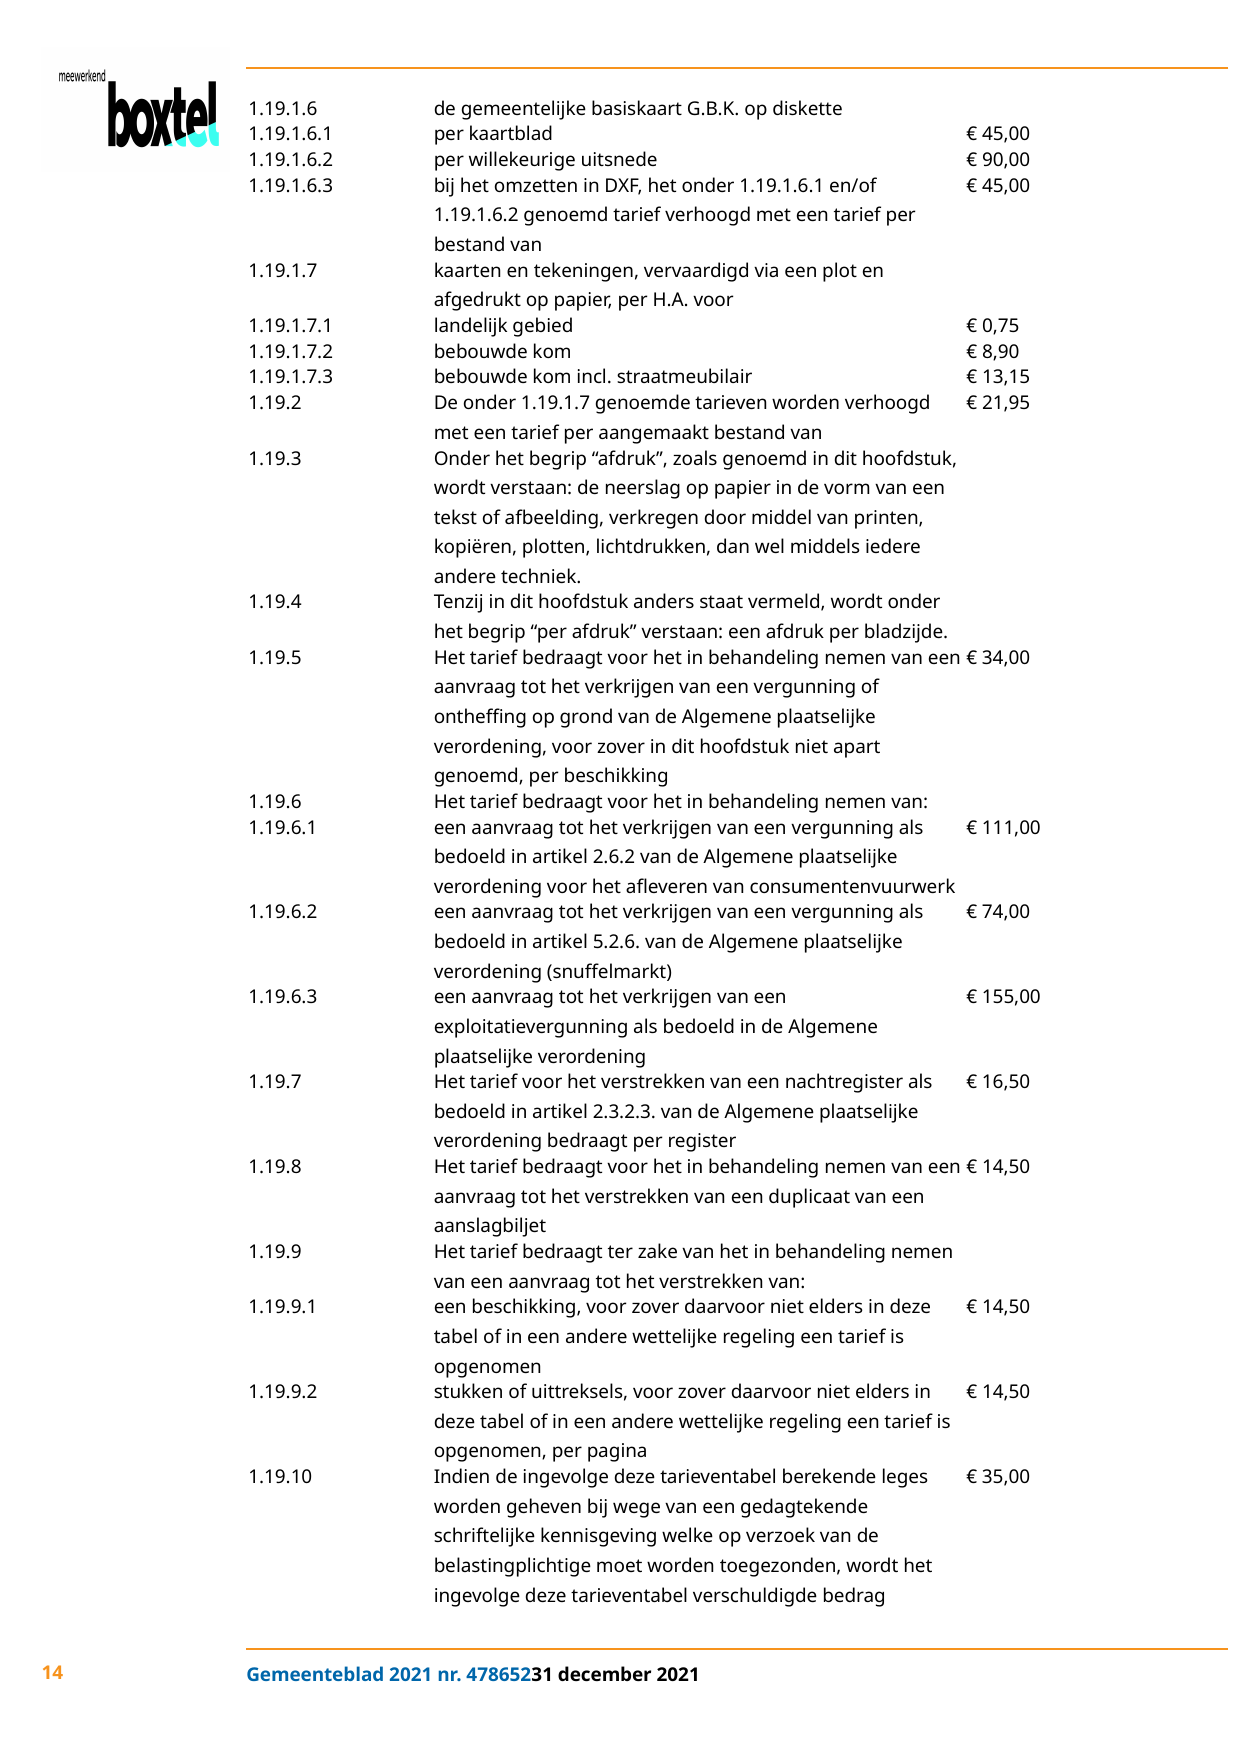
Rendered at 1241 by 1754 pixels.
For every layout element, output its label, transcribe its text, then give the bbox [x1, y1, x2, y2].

table_cell € 74,00 [966, 899, 1152, 984]
table_cell [966, 445, 1152, 589]
table_cell 1.19.6.3 [248, 984, 433, 1068]
table_cell € 111,00 [966, 814, 1152, 899]
table_cell Indien de ingevolge deze tarieventabel berekende leges worden geheven bij wege van een gedagtekende schriftelijke kennisgeving welke op verzoek van de belastingplichtige moet worden toegezonden, wordt het ingevolge deze tarieventabel verschuldigde bedrag [434, 1464, 966, 1607]
table_cell 1.19.1.7.3 [248, 364, 433, 389]
table_cell [966, 589, 1152, 644]
table_cell 1.19.1.7 [248, 257, 433, 312]
table_cell 1.19.9 [248, 1238, 433, 1294]
table_cell [966, 1238, 1152, 1294]
table_cell 1.19.1.6.1 [248, 121, 433, 146]
table_cell 1.19.6 [248, 788, 433, 814]
table_cell 1.19.5 [248, 644, 433, 788]
table_cell 1.19.6.2 [248, 899, 433, 984]
table_cell De onder 1.19.1.7 genoemde tarieven worden verhoogd met een tarief per aangemaakt bestand van [434, 389, 966, 445]
table_cell 1.19.10 [248, 1464, 433, 1607]
table_cell € 34,00 [966, 644, 1152, 788]
table_cell kaarten en tekeningen, vervaardigd via een plot en afgedrukt op papier, per H.A. voor [434, 257, 966, 312]
table_cell € 14,50 [966, 1154, 1152, 1238]
table_cell € 14,50 [966, 1379, 1152, 1463]
table_cell een aanvraag tot het verkrijgen van een exploitatievergunning als bedoeld in de Algemene plaatselijke verordening [434, 984, 966, 1068]
table_cell 1.19.1.7.1 [248, 312, 433, 338]
table_cell landelijk gebied [434, 312, 966, 338]
table_cell 1.19.4 [248, 589, 433, 644]
table_cell 1.19.6.1 [248, 814, 433, 899]
table_cell € 45,00 [966, 121, 1152, 146]
table_cell 1.19.1.6.3 [248, 172, 433, 257]
table_cell 1.19.1.6.2 [248, 146, 433, 172]
table_cell een aanvraag tot het verkrijgen van een vergunning als bedoeld in artikel 5.2.6. van de Algemene plaatselijke verordening (snuffelmarkt) [434, 899, 966, 984]
table_cell een aanvraag tot het verkrijgen van een vergunning als bedoeld in artikel 2.6.2 van de Algemene plaatselijke verordening voor het afleveren van consumentenvuurwerk [434, 814, 966, 899]
table_cell Het tarief bedraagt voor het in behandeling nemen van een aanvraag tot het verstrekken van een duplicaat van een aanslagbiljet [434, 1154, 966, 1238]
table_cell € 16,50 [966, 1069, 1152, 1153]
table_cell bebouwde kom [434, 338, 966, 364]
table_cell de gemeentelijke basiskaart G.B.K. op diskette [434, 95, 966, 121]
table_cell Het tarief bedraagt voor het in behandeling nemen van een aanvraag tot het verkrijgen van een vergunning of ontheffing op grond van de Algemene plaatselijke verordening, voor zover in dit hoofdstuk niet apart genoemd, per beschikking [434, 644, 966, 788]
table_cell stukken of uittreksels, voor zover daarvoor niet elders in deze tabel of in een andere wettelijke regeling een tarief is opgenomen, per pagina [434, 1379, 966, 1463]
table_cell € 155,00 [966, 984, 1152, 1068]
table_cell Tenzij in dit hoofdstuk anders staat vermeld, wordt onder het begrip “per afdruk” verstaan: een afdruk per bladzijde. [434, 589, 966, 644]
table_cell Het tarief bedraagt voor het in behandeling nemen van: [434, 788, 966, 814]
table_cell 1.19.1.6 [248, 95, 433, 121]
table_cell € 45,00 [966, 172, 1152, 257]
table_cell [966, 788, 1152, 814]
table_cell Onder het begrip “afdruk”, zoals genoemd in dit hoofdstuk, wordt verstaan: de neerslag op papier in de vorm van een tekst of afbeelding, verkregen door middel van printen, kopiëren, plotten, lichtdrukken, dan wel middels iedere andere techniek. [434, 445, 966, 589]
table_cell 1.19.2 [248, 389, 433, 445]
table_cell 1.19.9.2 [248, 1379, 433, 1463]
table_cell Het tarief voor het verstrekken van een nachtregister als bedoeld in artikel 2.3.2.3. van de Algemene plaatselijke verordening bedraagt per register [434, 1069, 966, 1153]
table_cell € 35,00 [966, 1464, 1152, 1607]
picture [41, 47, 231, 172]
table_cell € 90,00 [966, 146, 1152, 172]
table_cell € 14,50 [966, 1294, 1152, 1378]
table_cell 1.19.3 [248, 445, 433, 589]
table_cell 1.19.1.7.2 [248, 338, 433, 364]
table_cell bij het omzetten in DXF, het onder 1.19.1.6.1 en/of 1.19.1.6.2 genoemd tarief verhoogd met een tarief per bestand van [434, 172, 966, 257]
table_cell per kaartblad [434, 121, 966, 146]
table_cell € 13,15 [966, 364, 1152, 389]
table_cell [966, 257, 1152, 312]
table_cell € 8,90 [966, 338, 1152, 364]
table_cell bebouwde kom incl. straatmeubilair [434, 364, 966, 389]
table_cell 1.19.9.1 [248, 1294, 433, 1378]
table_cell € 21,95 [966, 389, 1152, 445]
table_cell 1.19.8 [248, 1154, 433, 1238]
table_cell Het tarief bedraagt ter zake van het in behandeling nemen van een aanvraag tot het verstrekken van: [434, 1238, 966, 1294]
table_cell per willekeurige uitsnede [434, 146, 966, 172]
table_cell [966, 95, 1152, 121]
table_cell een beschikking, voor zover daarvoor niet elders in deze tabel of in een andere wettelijke regeling een tarief is opgenomen [434, 1294, 966, 1378]
table_cell 1.19.7 [248, 1069, 433, 1153]
table_cell € 0,75 [966, 312, 1152, 338]
